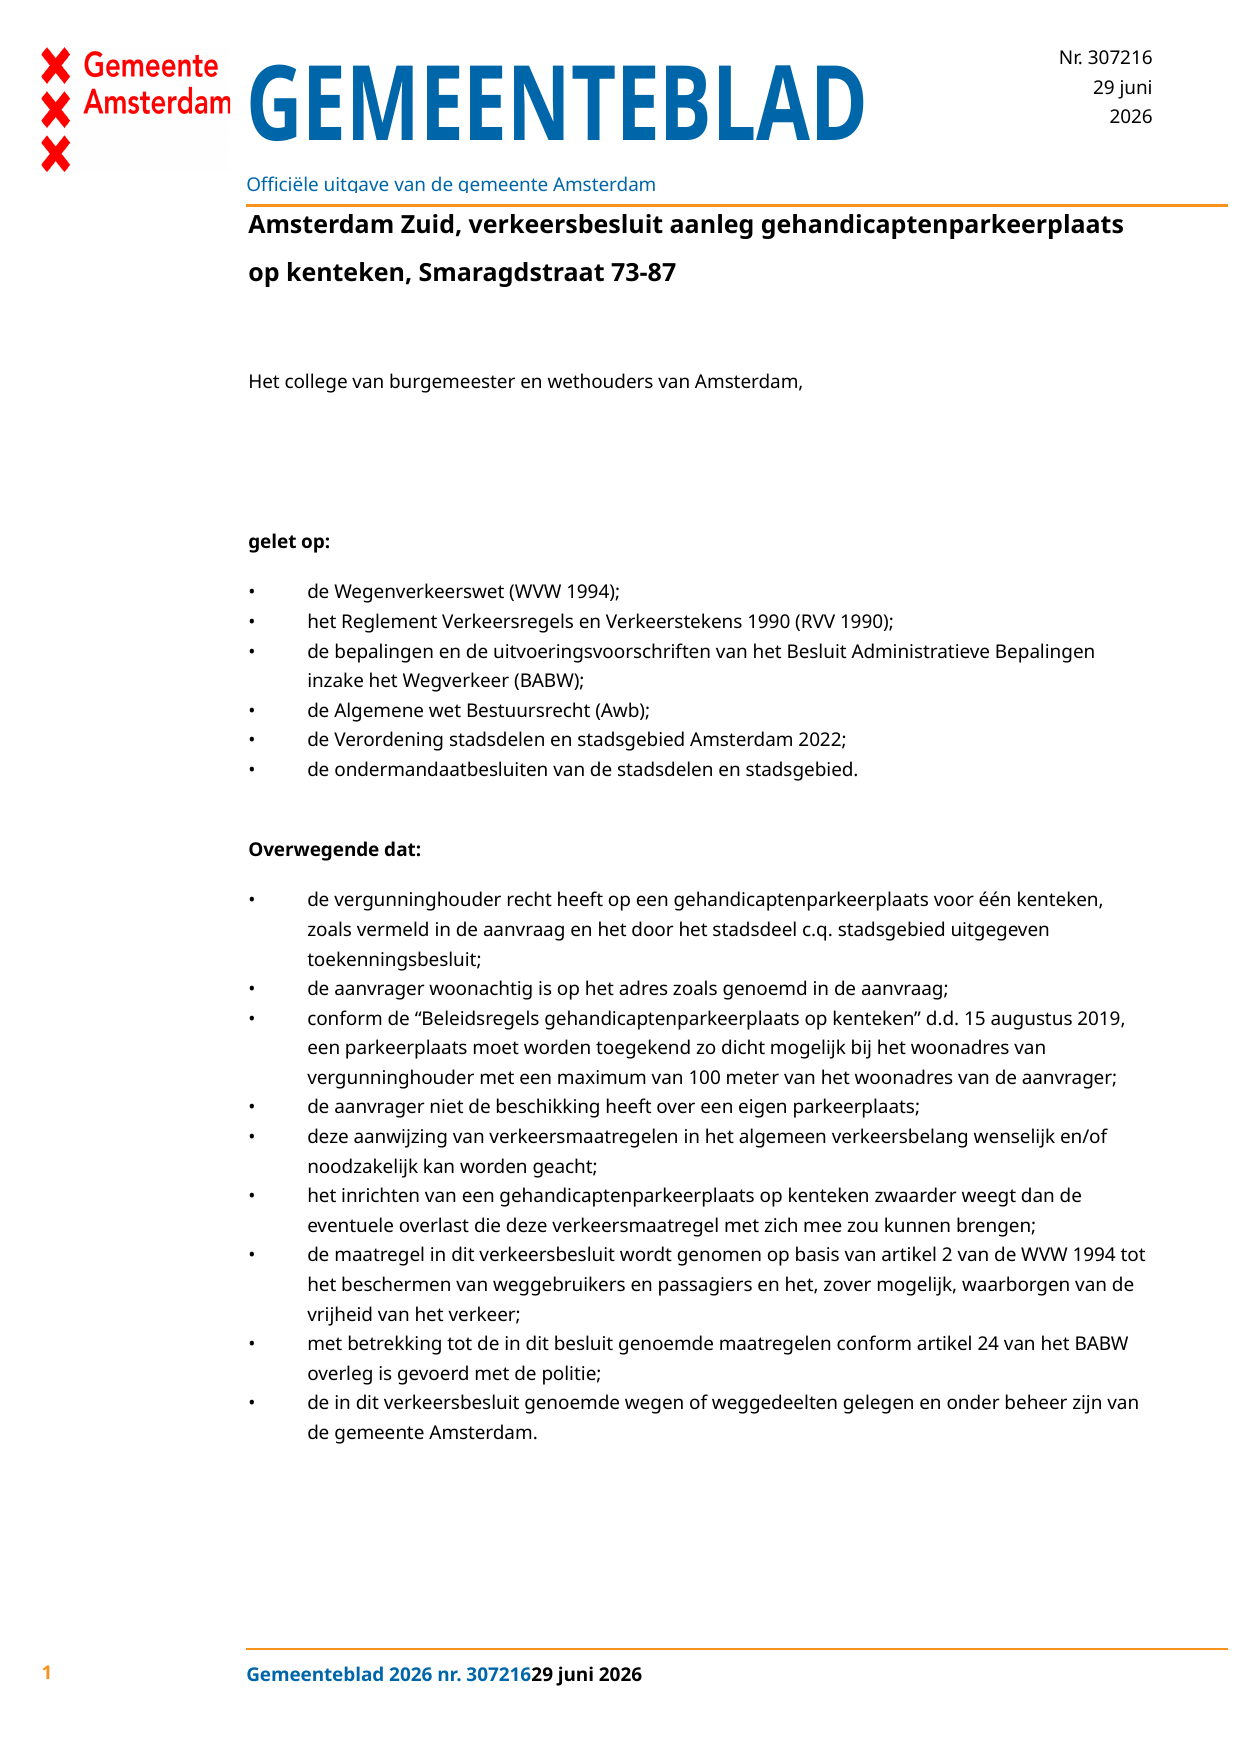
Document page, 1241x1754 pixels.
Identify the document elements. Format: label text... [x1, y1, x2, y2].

list de aanvrager niet de beschikking heeft over een eigen parkeerplaats; [248, 1094, 1152, 1119]
text Amsterdam Zuid, verkeersbesluit aanleg gehandicaptenparkeerplaats op kenteken, Smaragdstraat 73-87 [248, 207, 1152, 288]
list deze aanwijzing van verkeersmaatregelen in het algemeen verkeersbelang wenselijk en/of noodzakelijk kan worden geacht; [248, 1123, 1152, 1178]
text Overwegende dat: [248, 836, 1152, 862]
list met betrekking tot de in dit besluit genoemde maatregelen conform artikel 24 van het BABW overleg is gevoerd met de politie; [248, 1330, 1152, 1386]
list het Reglement Verkeersregels en Verkeerstekens 1990 (RVV 1990); [248, 608, 1152, 634]
list conform de “Beleidsregels gehandicaptenparkeerplaats op kenteken” d.d. 15 augustus 2019, een parkeerplaats moet worden toegekend zo dicht mogelijk bij het woonadres van vergunninghouder met een maximum van 100 meter van het woonadres van de aanvrager; [248, 1005, 1152, 1090]
list de vergunninghouder recht heeft op een gehandicaptenparkeerplaats voor één kenteken, zoals vermeld in de aanvraag en het door het stadsdeel c.q. stadsgebied uitgegeven toekenningsbesluit; [248, 887, 1152, 971]
list de aanvrager woonachtig is op het adres zoals genoemd in de aanvraag; [248, 975, 1152, 1001]
text gelet op: [248, 528, 1152, 554]
list de Algemene wet Bestuursrecht (Awb); [248, 697, 1152, 723]
list de in dit verkeersbesluit genoemde wegen of weggedeelten gelegen en onder beheer zijn van de gemeente Amsterdam. [248, 1389, 1152, 1445]
list de Verordening stadsdelen en stadsgebied Amsterdam 2022; [248, 727, 1152, 752]
picture [41, 47, 231, 172]
list de bepalingen en de uitvoeringsvoorschriften van het Besluit Administratieve Bepalingen inzake het Wegverkeer (BABW); [248, 638, 1152, 693]
list het inrichten van een gehandicaptenparkeerplaats op kenteken zwaarder weegt dan de eventuele overlast die deze verkeersmaatregel met zich mee zou kunnen brengen; [248, 1182, 1152, 1238]
list de ondermandaatbesluiten van de stadsdelen en stadsgebied. [248, 756, 1152, 782]
list de Wegenverkeerswet (WVW 1994); [248, 579, 1152, 604]
text Het college van burgemeester en wethouders van Amsterdam, [248, 368, 1152, 394]
list de maatregel in dit verkeersbesluit wordt genomen op basis van artikel 2 van de WVW 1994 tot het beschermen van weggebruikers en passagiers en het, zover mogelijk, waarborgen van de vrijheid van het verkeer; [248, 1242, 1152, 1326]
